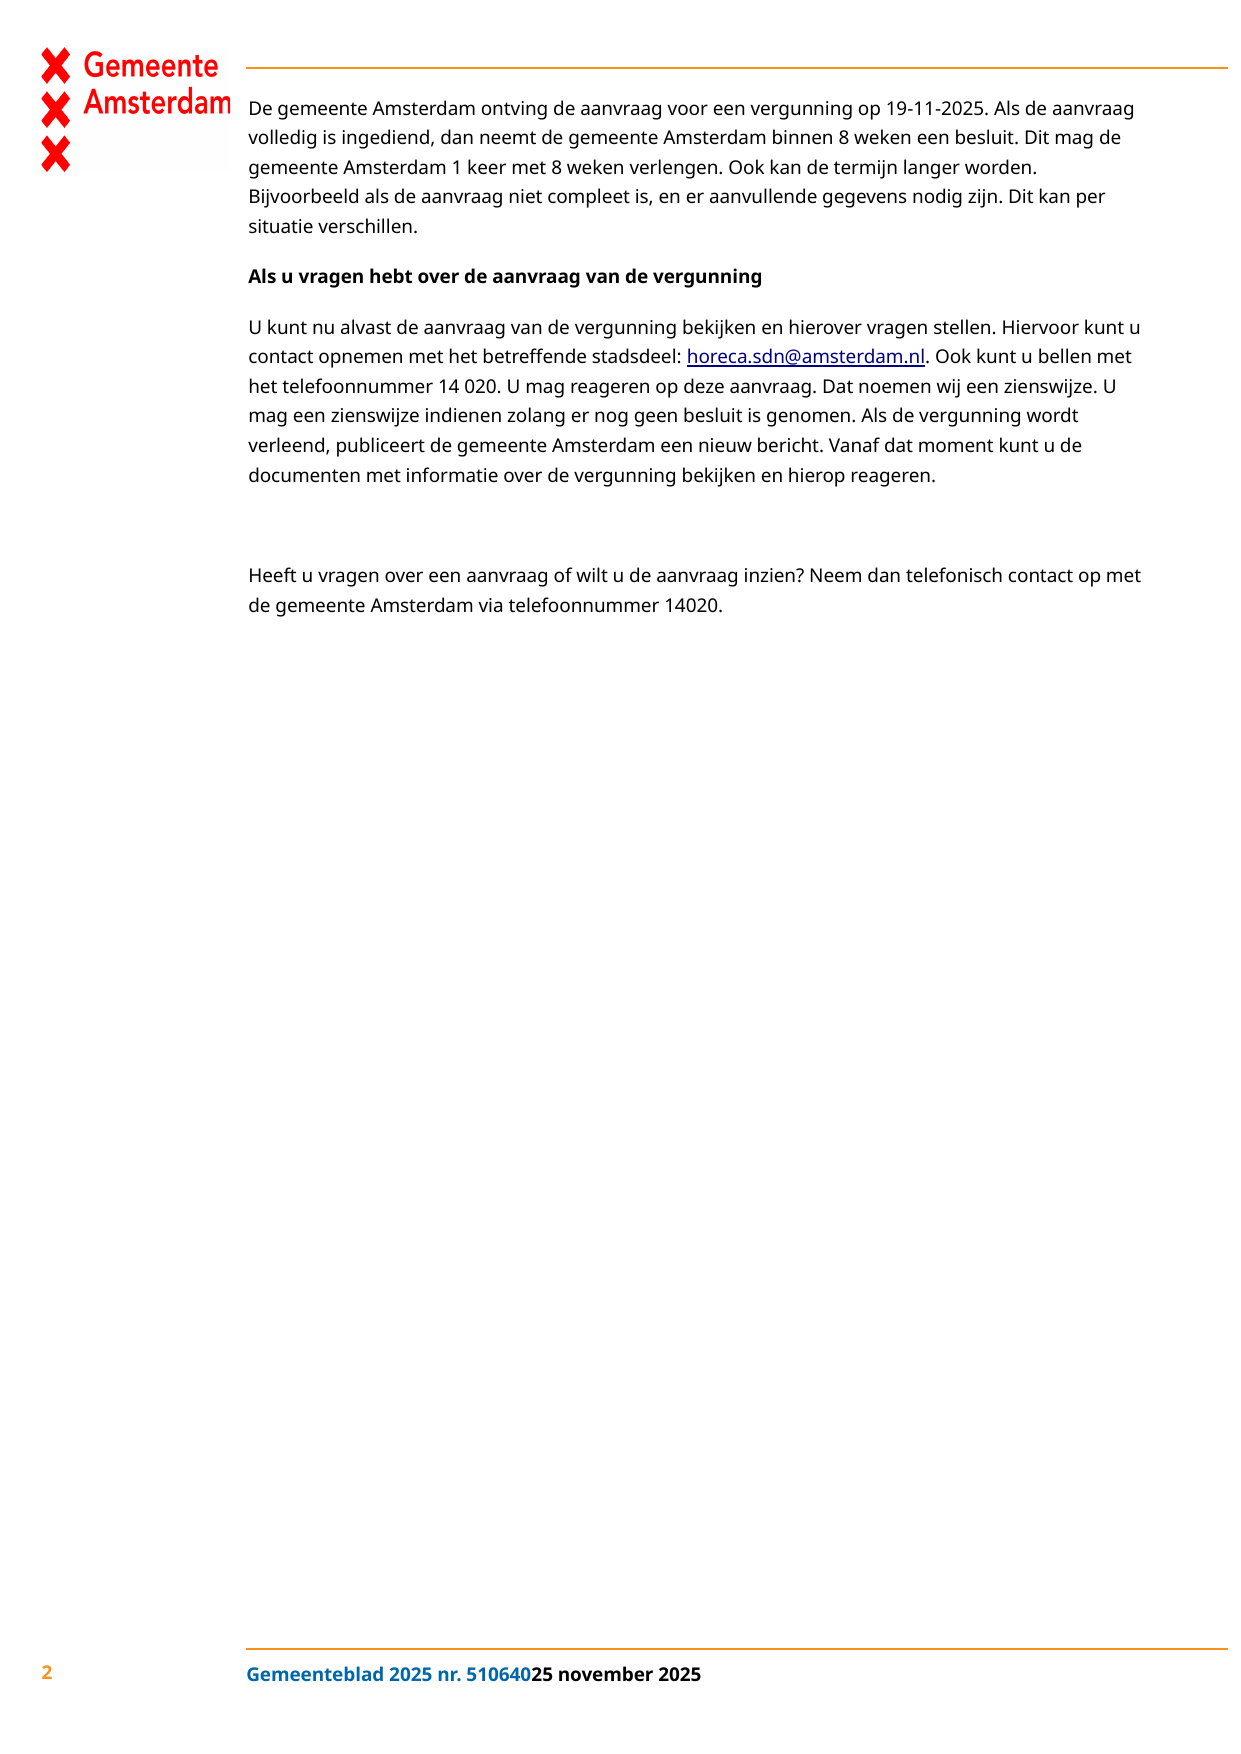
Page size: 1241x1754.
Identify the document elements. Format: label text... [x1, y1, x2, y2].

text Heeft u vragen over een aanvraag of wilt u de aanvraag inzien? Neem dan telefonisch contact op met de gemeente Amsterdam via telefoonnummer 14020. [248, 563, 1152, 618]
text De gemeente Amsterdam ontving de aanvraag voor een vergunning op 19-11-2025. Als de aanvraag volledig is ingediend, dan neemt de gemeente Amsterdam binnen 8 weken een besluit. Dit mag de gemeente Amsterdam 1 keer met 8 weken verlengen. Ook kan de termijn langer worden. Bijvoorbeeld als de aanvraag niet compleet is, en er aanvullende gegevens nodig zijn. Dit kan per situatie verschillen. [248, 95, 1152, 239]
text U kunt nu alvast de aanvraag van de vergunning bekijken en hierover vragen stellen. Hiervoor kunt u contact opnemen met het betreffende stadsdeel: horeca.sdn@amsterdam.nl. Ook kunt u bellen met het telefoonnummer 14 020. U mag reageren op deze aanvraag. Dat noemen wij een zienswijze. U mag een zienswijze indienen zolang er nog geen besluit is genomen. Als de vergunning wordt verleend, publiceert de gemeente Amsterdam een nieuw bericht. Vanaf dat moment kunt u de documenten met informatie over de vergunning bekijken en hierop reageren. [248, 314, 1152, 488]
text Als u vragen hebt over de aanvraag van de vergunning [248, 263, 1152, 289]
picture [41, 47, 231, 172]
